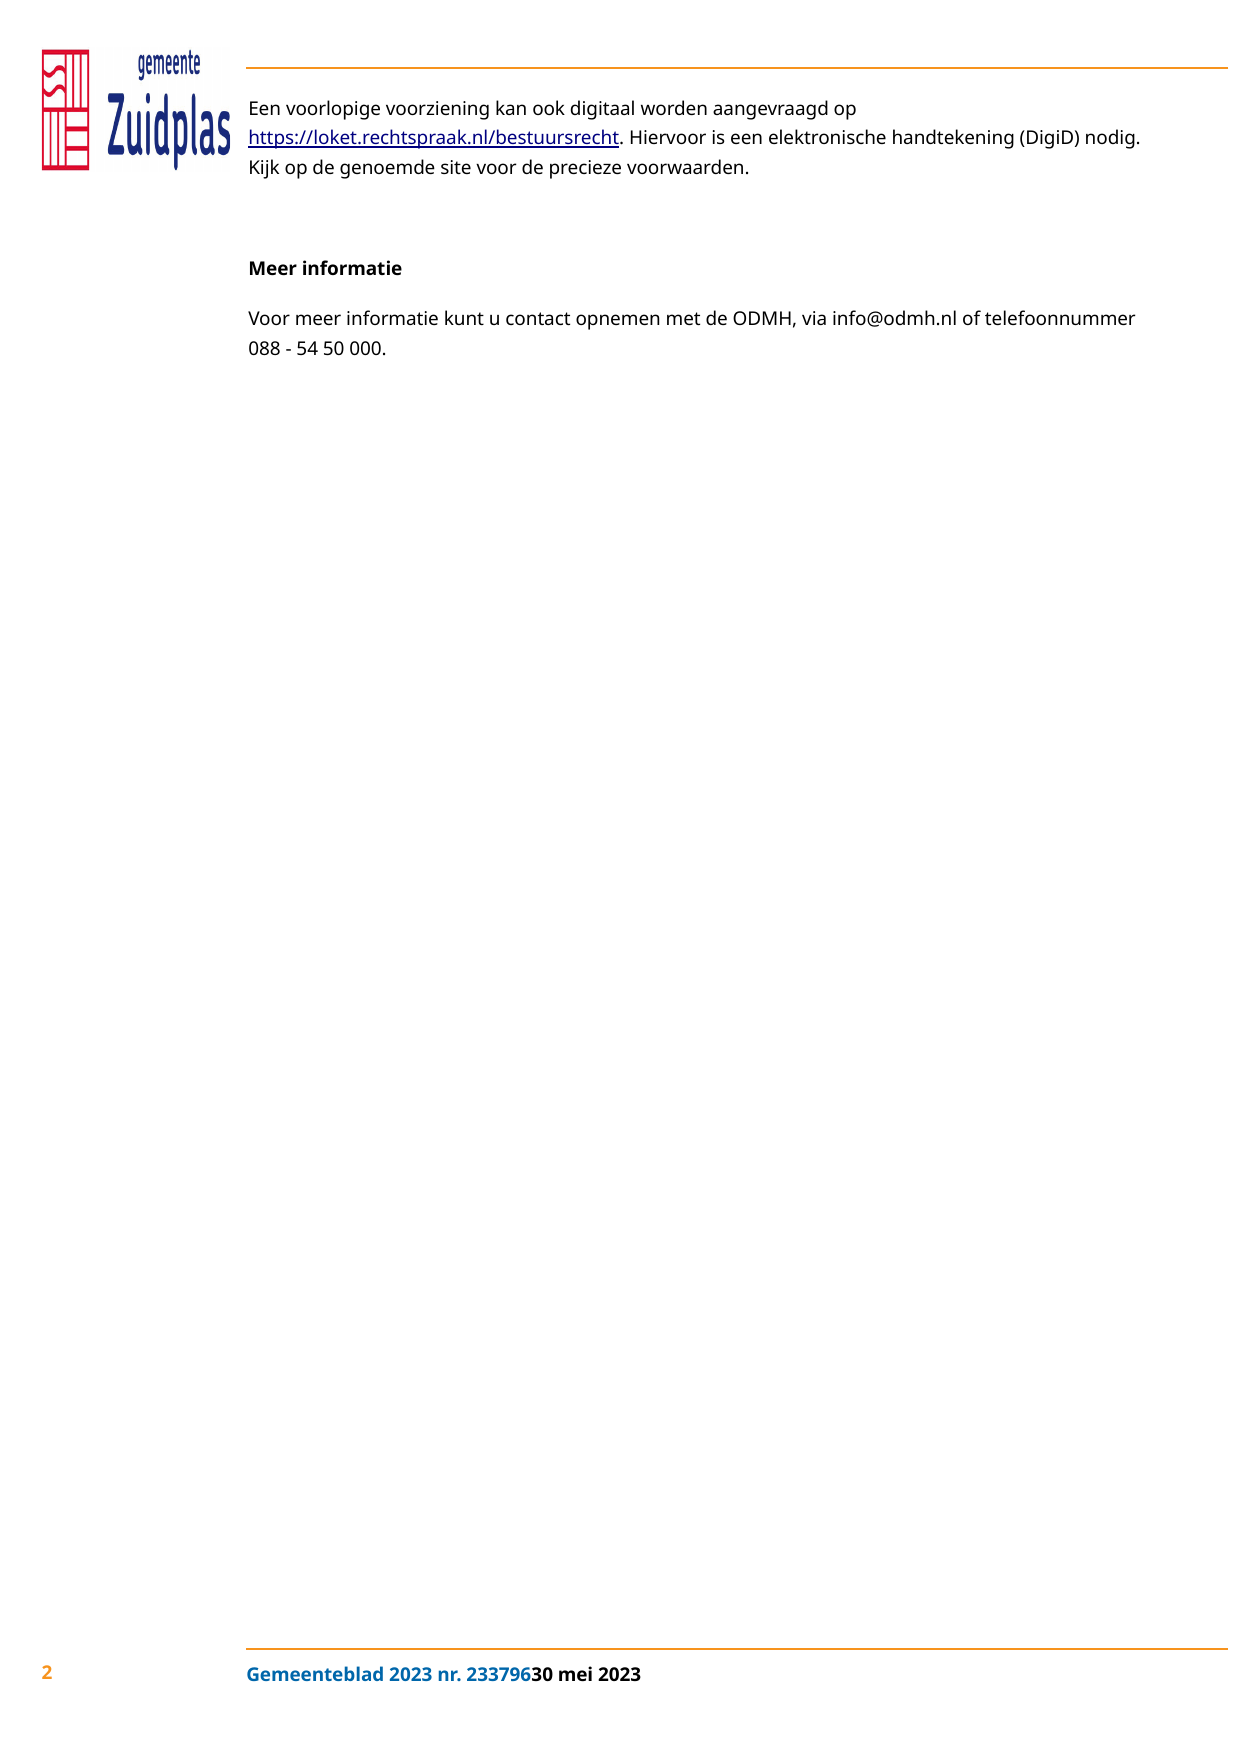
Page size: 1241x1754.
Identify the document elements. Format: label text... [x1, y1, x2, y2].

text Een voorlopige voorziening kan ook digitaal worden aangevraagd op https://loket.rechtspraak.nl/bestuursrecht. Hiervoor is een elektronische handtekening (DigiD) nodig. Kijk op de genoemde site voor de precieze voorwaarden. [248, 95, 1152, 180]
picture [41, 47, 231, 172]
text Voor meer informatie kunt u contact opnemen met de ODMH, via info@odmh.nl of telefoonnummer 088 - 54 50 000. [248, 305, 1152, 361]
text Meer informatie [248, 255, 1152, 281]
